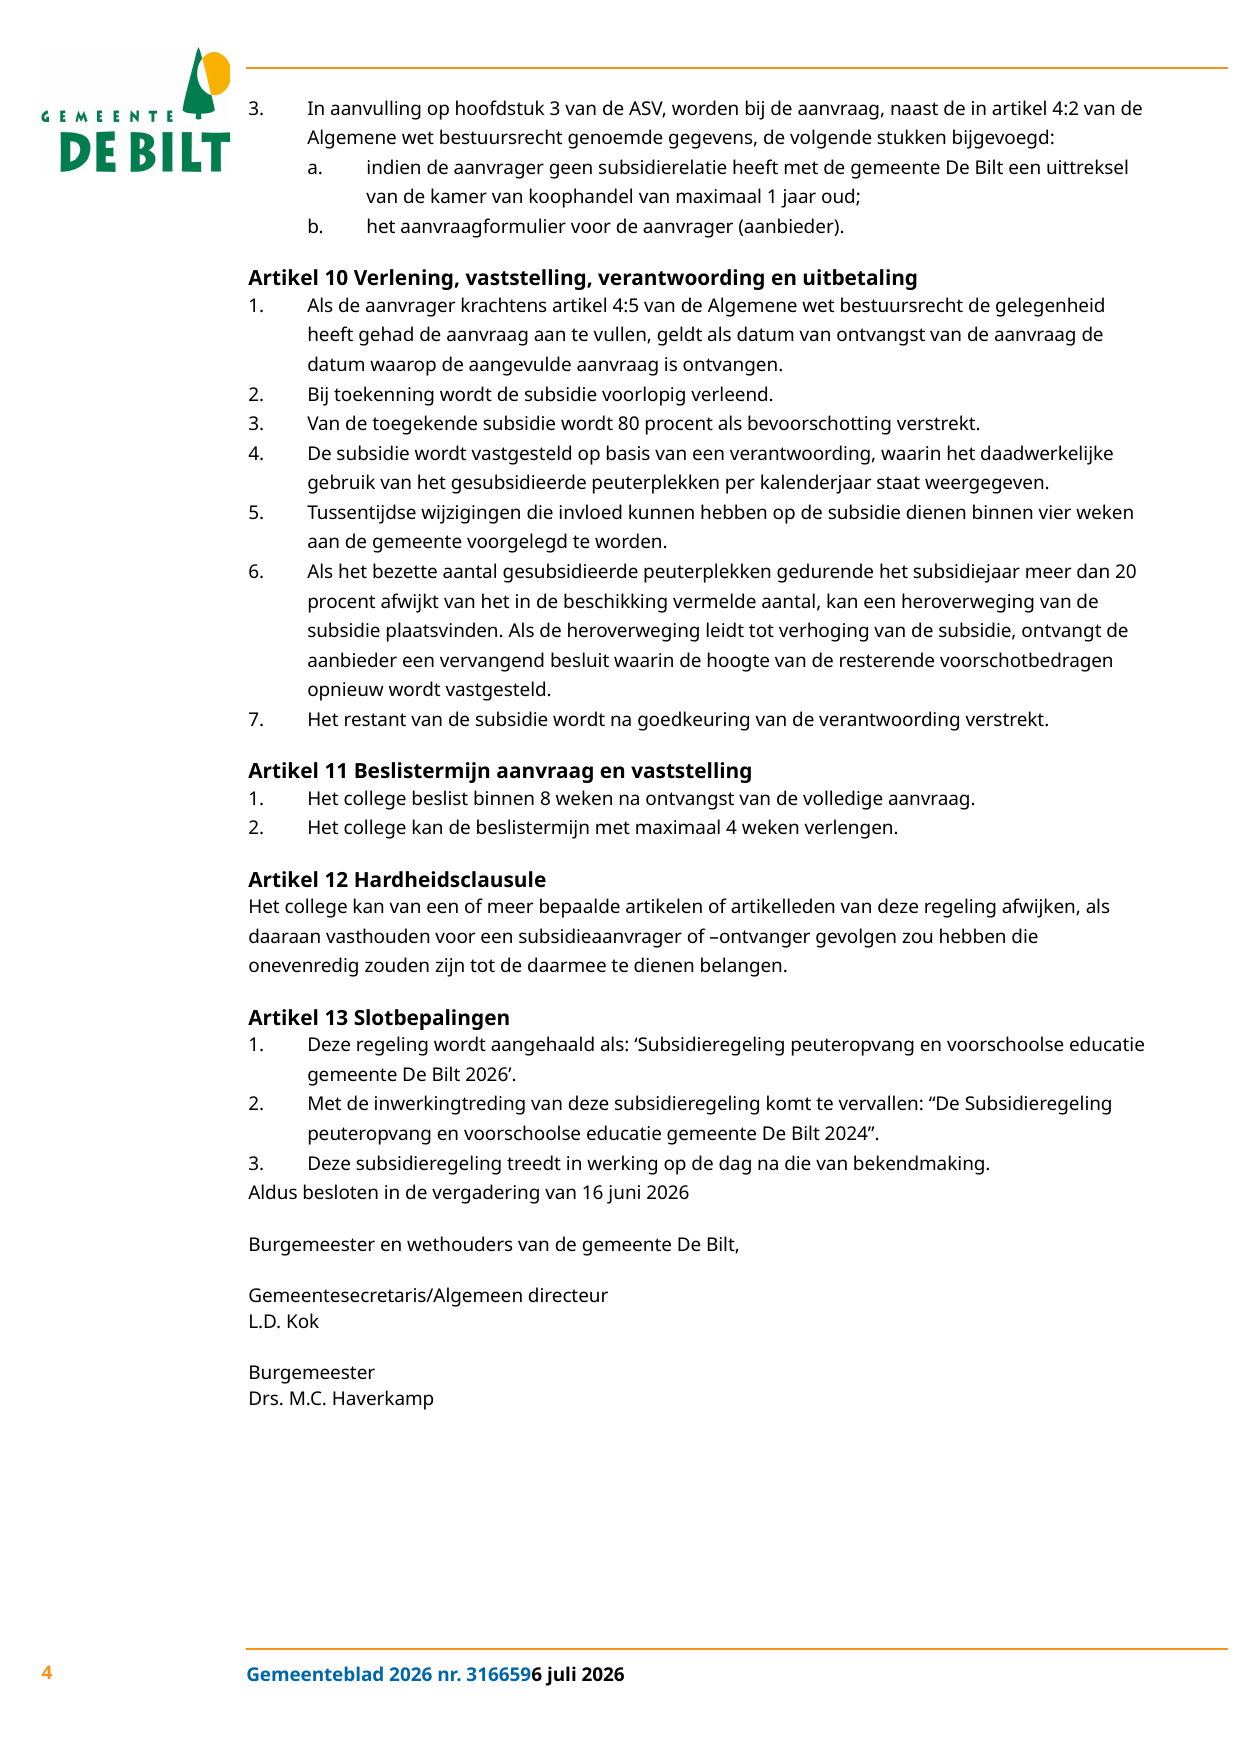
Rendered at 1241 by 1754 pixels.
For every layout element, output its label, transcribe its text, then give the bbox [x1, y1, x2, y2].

text Aldus besloten in de vergadering van 16 juni 2026 [248, 1179, 1152, 1205]
list Met de inwerkingtreding van deze subsidieregeling komt te vervallen: “De Subsidieregeling peuteropvang en voorschoolse educatie gemeente De Bilt 2024”. [248, 1091, 1152, 1146]
list Het college beslist binnen 8 weken na ontvangst van de volledige aanvraag. [248, 785, 1152, 811]
list Deze regeling wordt aangehaald als: ‘Subsidieregeling peuteropvang en voorschoolse educatie gemeente De Bilt 2026’. [248, 1031, 1152, 1087]
list Als de aanvrager krachtens artikel 4:5 van de Algemene wet bestuursrecht de gelegenheid heeft gehad de aanvraag aan te vullen, geldt als datum van ontvangst van de aanvraag de datum waarop de aangevulde aanvraag is ontvangen. [248, 292, 1152, 377]
list In aanvulling op hoofdstuk 3 van de ASV, worden bij de aanvraag, naast de in artikel 4:2 van de Algemene wet bestuursrecht genoemde gegevens, de volgende stukken bijgevoegd: [248, 95, 1152, 150]
text Burgemeester [248, 1359, 1152, 1385]
list Het college kan de beslistermijn met maximaal 4 weken verlengen. [248, 814, 1152, 840]
picture [41, 47, 231, 172]
list De subsidie wordt vastgesteld op basis van een verantwoording, waarin het daadwerkelijke gebruik van het gesubsidieerde peuterplekken per kalenderjaar staat weergegeven. [248, 440, 1152, 495]
list indien de aanvrager geen subsidierelatie heeft met de gemeente De Bilt een uittreksel van de kamer van koophandel van maximaal 1 jaar oud; [307, 154, 1152, 209]
list het aanvraagformulier voor de aanvrager (aanbieder). [307, 213, 1152, 239]
list Tussentijdse wijzigingen die invloed kunnen hebben op de subsidie dienen binnen vier weken aan de gemeente voorgelegd te worden. [248, 499, 1152, 554]
list Als het bezette aantal gesubsidieerde peuterplekken gedurende het subsidiejaar meer dan 20 procent afwijkt van het in de beschikking vermelde aantal, kan een heroverweging van de subsidie plaatsvinden. Als de heroverweging leidt tot verhoging van de subsidie, ontvangt de aanbieder een vervangend besluit waarin de hoogte van de resterende voorschotbedragen opnieuw wordt vastgesteld. [248, 558, 1152, 702]
text L.D. Kok [248, 1308, 1152, 1334]
text Drs. M.C. Haverkamp [248, 1385, 1152, 1411]
text Artikel 12 Hardheidsclausule [248, 865, 1152, 893]
list Bij toekenning wordt de subsidie voorlopig verleend. [248, 381, 1152, 406]
list Het restant van de subsidie wordt na goedkeuring van de verantwoording verstrekt. [248, 706, 1152, 732]
text Het college kan van een of meer bepaalde artikelen of artikelleden van deze regeling afwijken, als daaraan vasthouden voor een subsidieaanvrager of –ontvanger gevolgen zou hebben die onevenredig zouden zijn tot de daarmee te dienen belangen. [248, 893, 1152, 978]
text Artikel 10 Verlening, vaststelling, verantwoording en uitbetaling [248, 263, 1152, 292]
text Artikel 13 Slotbepalingen [248, 1003, 1152, 1031]
text Burgemeester en wethouders van de gemeente De Bilt, [248, 1231, 1152, 1257]
text Artikel 11 Beslistermijn aanvraag en vaststelling [248, 757, 1152, 785]
list Deze subsidieregeling treedt in werking op de dag na die van bekendmaking. [248, 1150, 1152, 1176]
text Gemeentesecretaris/Algemeen directeur [248, 1282, 1152, 1308]
list Van de toegekende subsidie wordt 80 procent als bevoorschotting verstrekt. [248, 410, 1152, 436]
